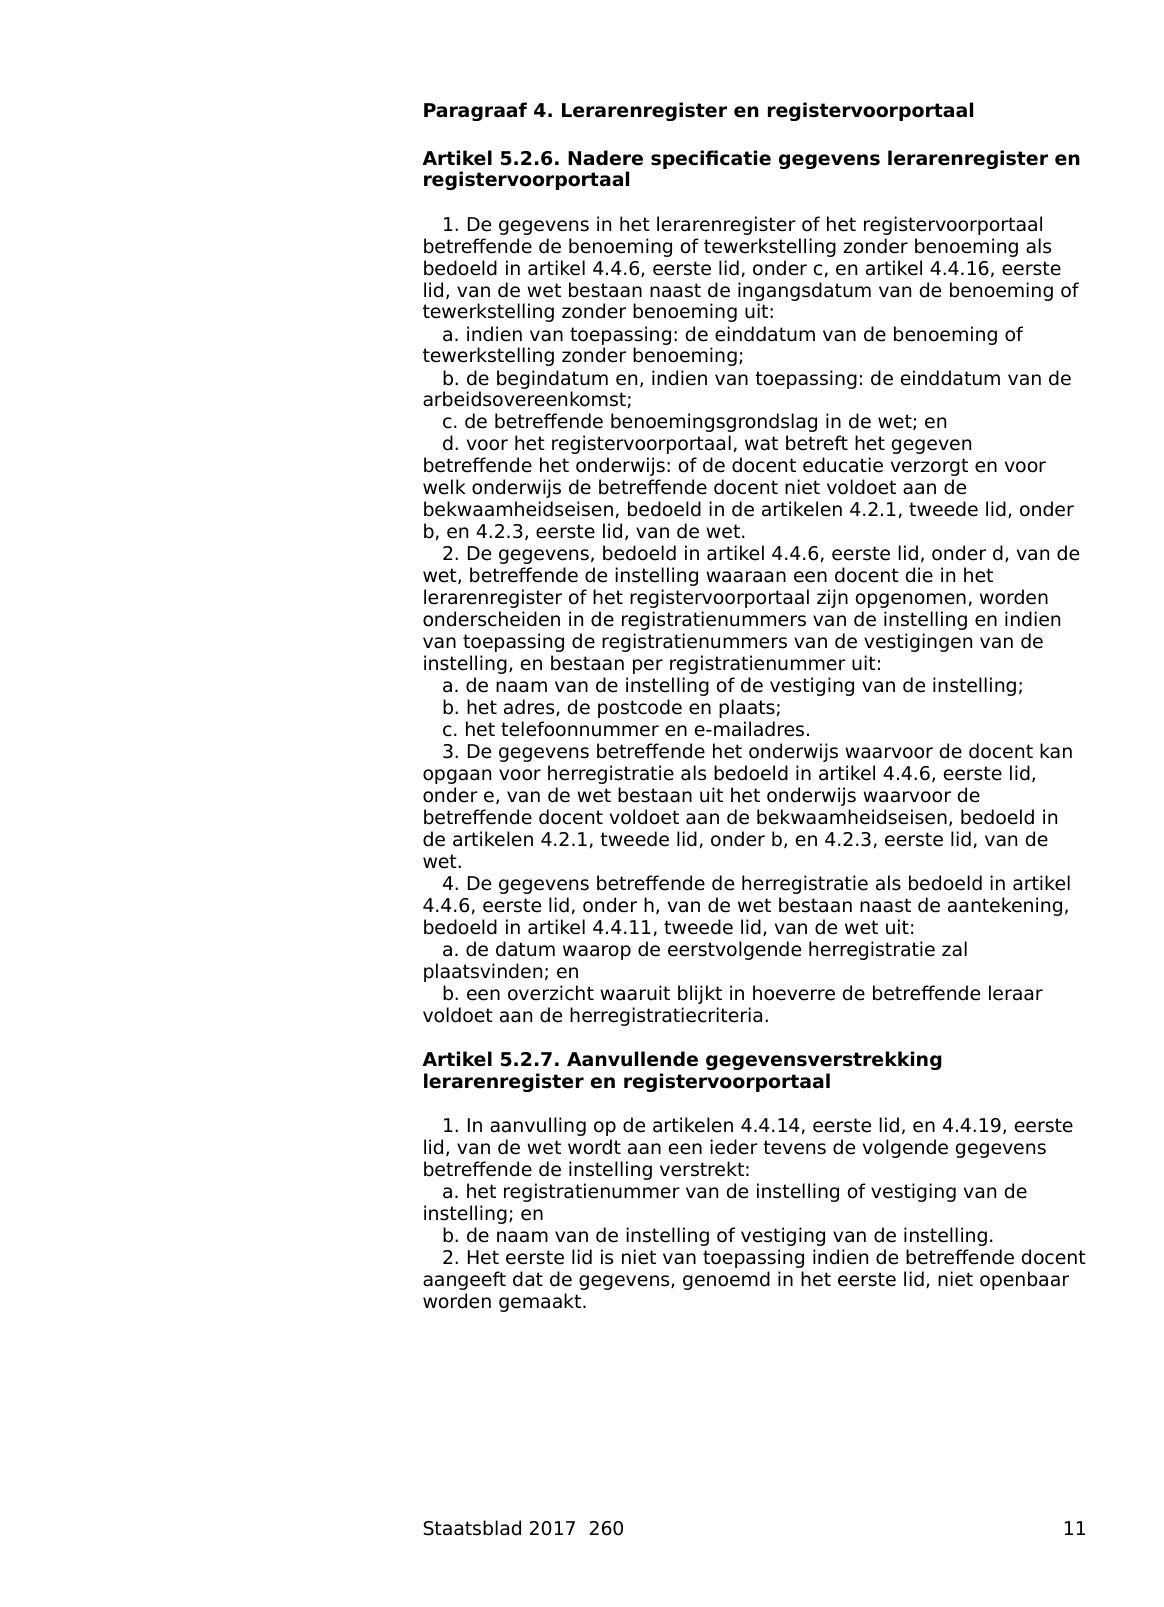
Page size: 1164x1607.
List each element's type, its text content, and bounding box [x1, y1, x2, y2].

text d. voor het registervoorportaal, wat betreft het gegeven betreffende het onderwijs: of de docent educatie verzorgt en voor welk onderwijs de betreffende docent niet voldoet aan de bekwaamheidseisen, bedoeld in de artikelen 4.2.1, tweede lid, onder b, en 4.2.3, eerste lid, van de wet. [422, 433, 1087, 543]
subtitle Artikel 5.2.7. Aanvullende gegevensverstrekking lerarenregister en registervoorportaal [422, 1049, 1087, 1093]
subtitle Artikel 5.2.6. Nadere specificatie gegevens lerarenregister en registervoorportaal [422, 147, 1087, 191]
text b. de naam van de instelling of vestiging van de instelling. [422, 1225, 1087, 1247]
text c. het telefoonnummer en e-mailadres. [422, 719, 1087, 741]
text a. het registratienummer van de instelling of vestiging van de instelling; en [422, 1181, 1087, 1225]
text b. de begindatum en, indien van toepassing: de einddatum van de arbeidsovereenkomst; [422, 367, 1087, 411]
text b. een overzicht waaruit blijkt in hoeverre de betreffende leraar voldoet aan de herregistratiecriteria. [422, 983, 1087, 1027]
text a. de naam van de instelling of de vestiging van de instelling; [422, 675, 1087, 697]
text 3. De gegevens betreffende het onderwijs waarvoor de docent kan opgaan voor herregistratie als bedoeld in artikel 4.4.6, eerste lid, onder e, van de wet bestaan uit het onderwijs waarvoor de betreffende docent voldoet aan de bekwaamheidseisen, bedoeld in de artikelen 4.2.1, tweede lid, onder b, en 4.2.3, eerste lid, van de wet. [422, 741, 1087, 873]
text 1. In aanvulling op de artikelen 4.4.14, eerste lid, en 4.4.19, eerste lid, van de wet wordt aan een ieder tevens de volgende gegevens betreffende de instelling verstrekt: [422, 1115, 1087, 1181]
text 4. De gegevens betreffende de herregistratie als bedoeld in artikel 4.4.6, eerste lid, onder h, van de wet bestaan naast de aantekening, bedoeld in artikel 4.4.11, tweede lid, van de wet uit: [422, 873, 1087, 939]
text a. de datum waarop de eerstvolgende herregistratie zal plaatsvinden; en [422, 939, 1087, 983]
subtitle Paragraaf 4. Lerarenregister en registervoorportaal [422, 100, 1087, 122]
text b. het adres, de postcode en plaats; [422, 697, 1087, 719]
text 1. De gegevens in het lerarenregister of het registervoorportaal betreffende de benoeming of tewerkstelling zonder benoeming als bedoeld in artikel 4.4.6, eerste lid, onder c, en artikel 4.4.16, eerste lid, van de wet bestaan naast de ingangsdatum van de benoeming of tewerkstelling zonder benoeming uit: [422, 213, 1087, 323]
text a. indien van toepassing: de einddatum van de benoeming of tewerkstelling zonder benoeming; [422, 323, 1087, 367]
text 2. Het eerste lid is niet van toepassing indien de betreffende docent aangeeft dat de gegevens, genoemd in het eerste lid, niet openbaar worden gemaakt. [422, 1247, 1087, 1313]
text 2. De gegevens, bedoeld in artikel 4.4.6, eerste lid, onder d, van de wet, betreffende de instelling waaraan een docent die in het lerarenregister of het registervoorportaal zijn opgenomen, worden onderscheiden in de registratienummers van de instelling en indien van toepassing de registratienummers van de vestigingen van de instelling, en bestaan per registratienummer uit: [422, 543, 1087, 675]
text c. de betreffende benoemingsgrondslag in de wet; en [422, 411, 1087, 433]
